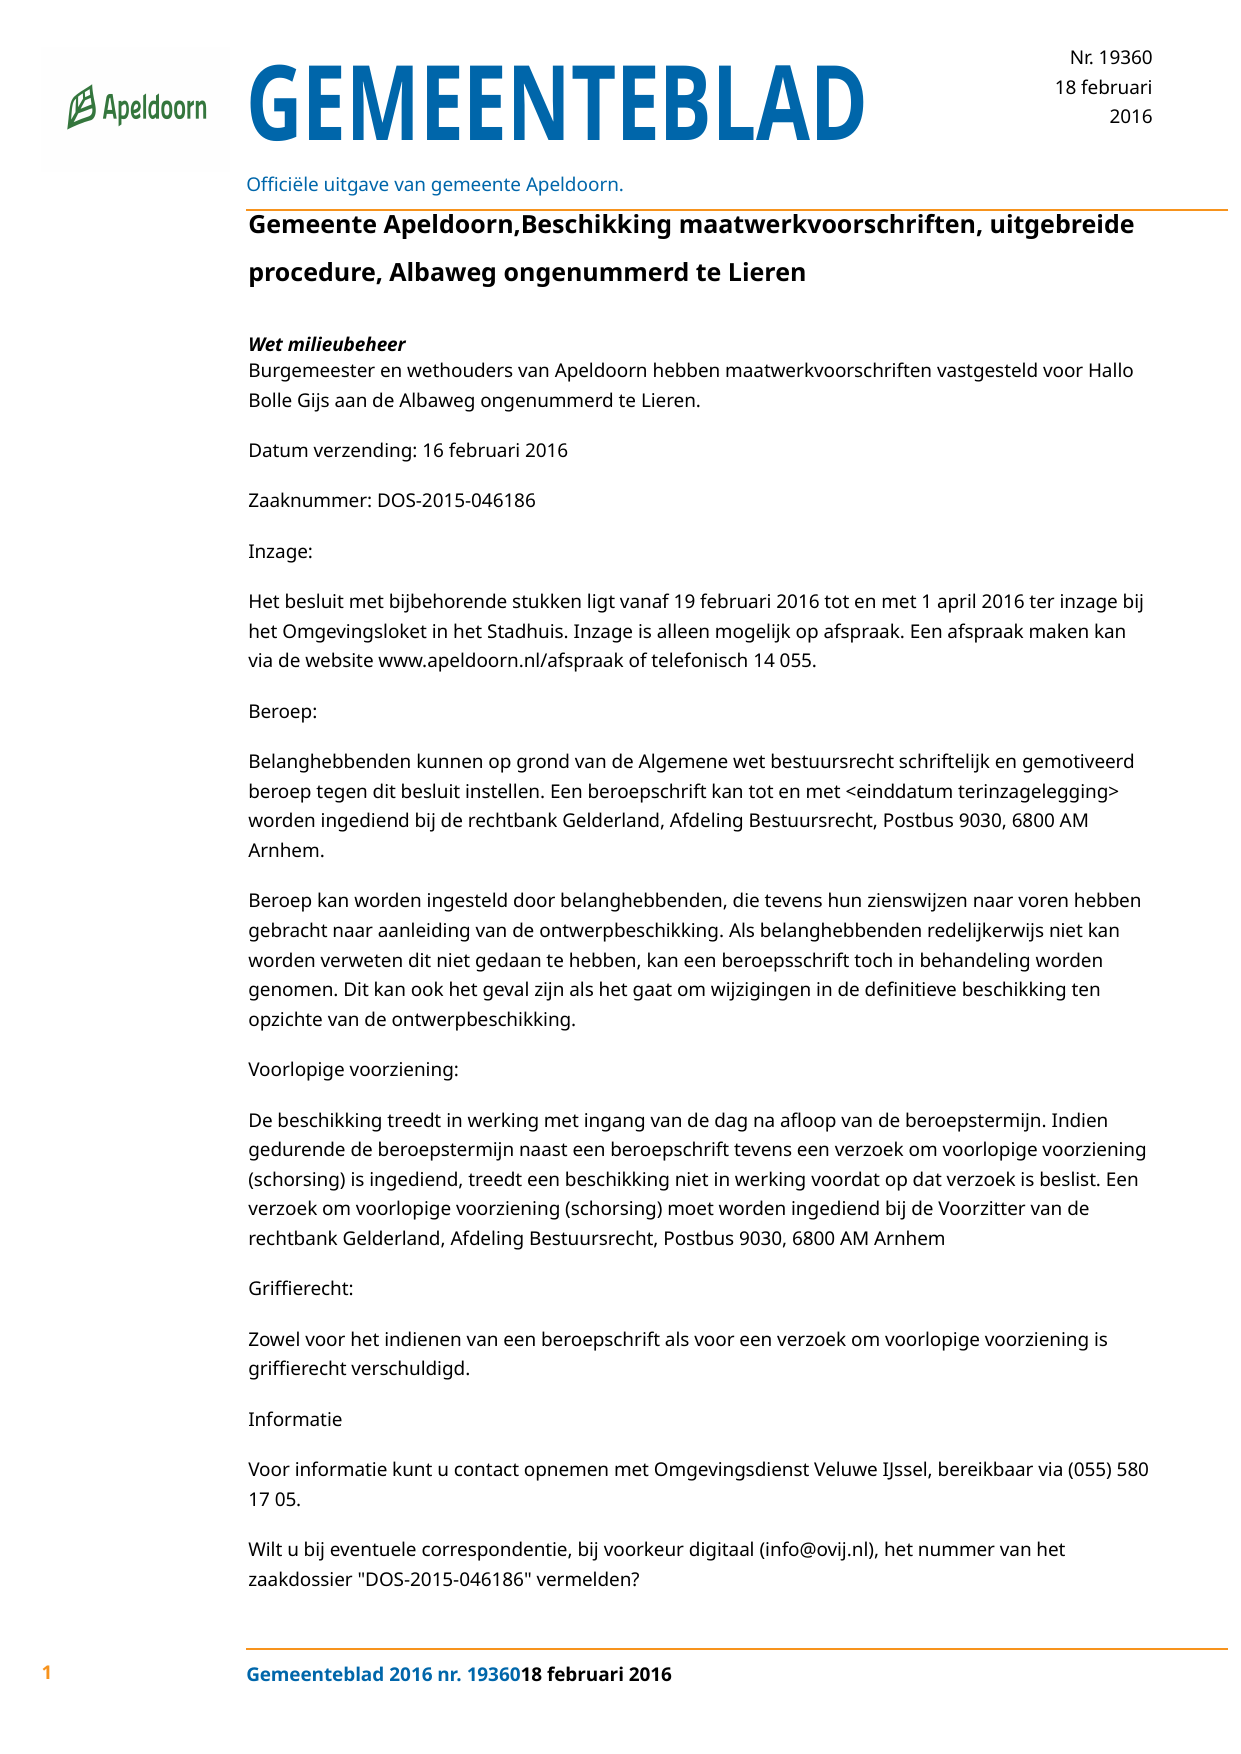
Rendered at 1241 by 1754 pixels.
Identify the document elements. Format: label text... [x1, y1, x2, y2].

text Voor informatie kunt u contact opnemen met Omgevingsdienst Veluwe IJssel, bereikbaar via (055) 580 17 05. [248, 1456, 1152, 1512]
text Beroep kan worden ingesteld door belanghebbenden, die tevens hun zienswijzen naar voren hebben gebracht naar aanleiding van de ontwerpbeschikking. Als belanghebbenden redelijkerwijs niet kan worden verweten dit niet gedaan te hebben, kan een beroepsschrift toch in behandeling worden genomen. Dit kan ook het geval zijn als het gaat om wijzigingen in de definitieve beschikking ten opzichte van de ontwerpbeschikking. [248, 888, 1152, 1032]
text Datum verzending: 16 februari 2016 [248, 437, 1152, 463]
text Wilt u bij eventuele correspondentie, bij voorkeur digitaal (info@ovij.nl), het nummer van het zaakdossier "DOS-2015-046186" vermelden? [248, 1536, 1152, 1592]
text Beroep: [248, 698, 1152, 724]
text Zaaknummer: DOS-2015-046186 [248, 488, 1152, 513]
text De beschikking treedt in werking met ingang van de dag na afloop van de beroepstermijn. Indien gedurende de beroepstermijn naast een beroepschrift tevens een verzoek om voorlopige voorziening (schorsing) is ingediend, treedt een beschikking niet in werking voordat op dat verzoek is beslist. Een verzoek om voorlopige voorziening (schorsing) moet worden ingediend bij de Voorzitter van de rechtbank Gelderland, Afdeling Bestuursrecht, Postbus 9030, 6800 AM Arnhem [248, 1107, 1152, 1251]
text Informatie [248, 1406, 1152, 1432]
picture [41, 47, 231, 172]
text Het besluit met bijbehorende stukken ligt vanaf 19 februari 2016 tot en met 1 april 2016 ter inzage bij het Omgevingsloket in het Stadhuis. Inzage is alleen mogelijk op afspraak. Een afspraak maken kan via de website www.apeldoorn.nl/afspraak of telefonisch 14 055. [248, 588, 1152, 673]
text Wet milieubeheer [248, 331, 1152, 357]
text Belanghebbenden kunnen op grond van de Algemene wet bestuursrecht schriftelijk en gemotiveerd beroep tegen dit besluit instellen. Een beroepschrift kan tot en met <einddatum terinzagelegging> worden ingediend bij de rechtbank Gelderland, Afdeling Bestuursrecht, Postbus 9030, 6800 AM Arnhem. [248, 748, 1152, 863]
text Burgemeester en wethouders van Apeldoorn hebben maatwerkvoorschriften vastgesteld voor Hallo Bolle Gijs aan de Albaweg ongenummerd te Lieren. [248, 357, 1152, 412]
text Gemeente Apeldoorn,Beschikking maatwerkvoorschriften, uitgebreide procedure, Albaweg ongenummerd te Lieren [248, 211, 1152, 288]
text Voorlopige voorziening: [248, 1056, 1152, 1082]
text Inzage: [248, 538, 1152, 564]
text Zowel voor het indienen van een beroepschrift als voor een verzoek om voorlopige voorziening is griffierecht verschuldigd. [248, 1326, 1152, 1381]
text Griffierecht: [248, 1276, 1152, 1301]
